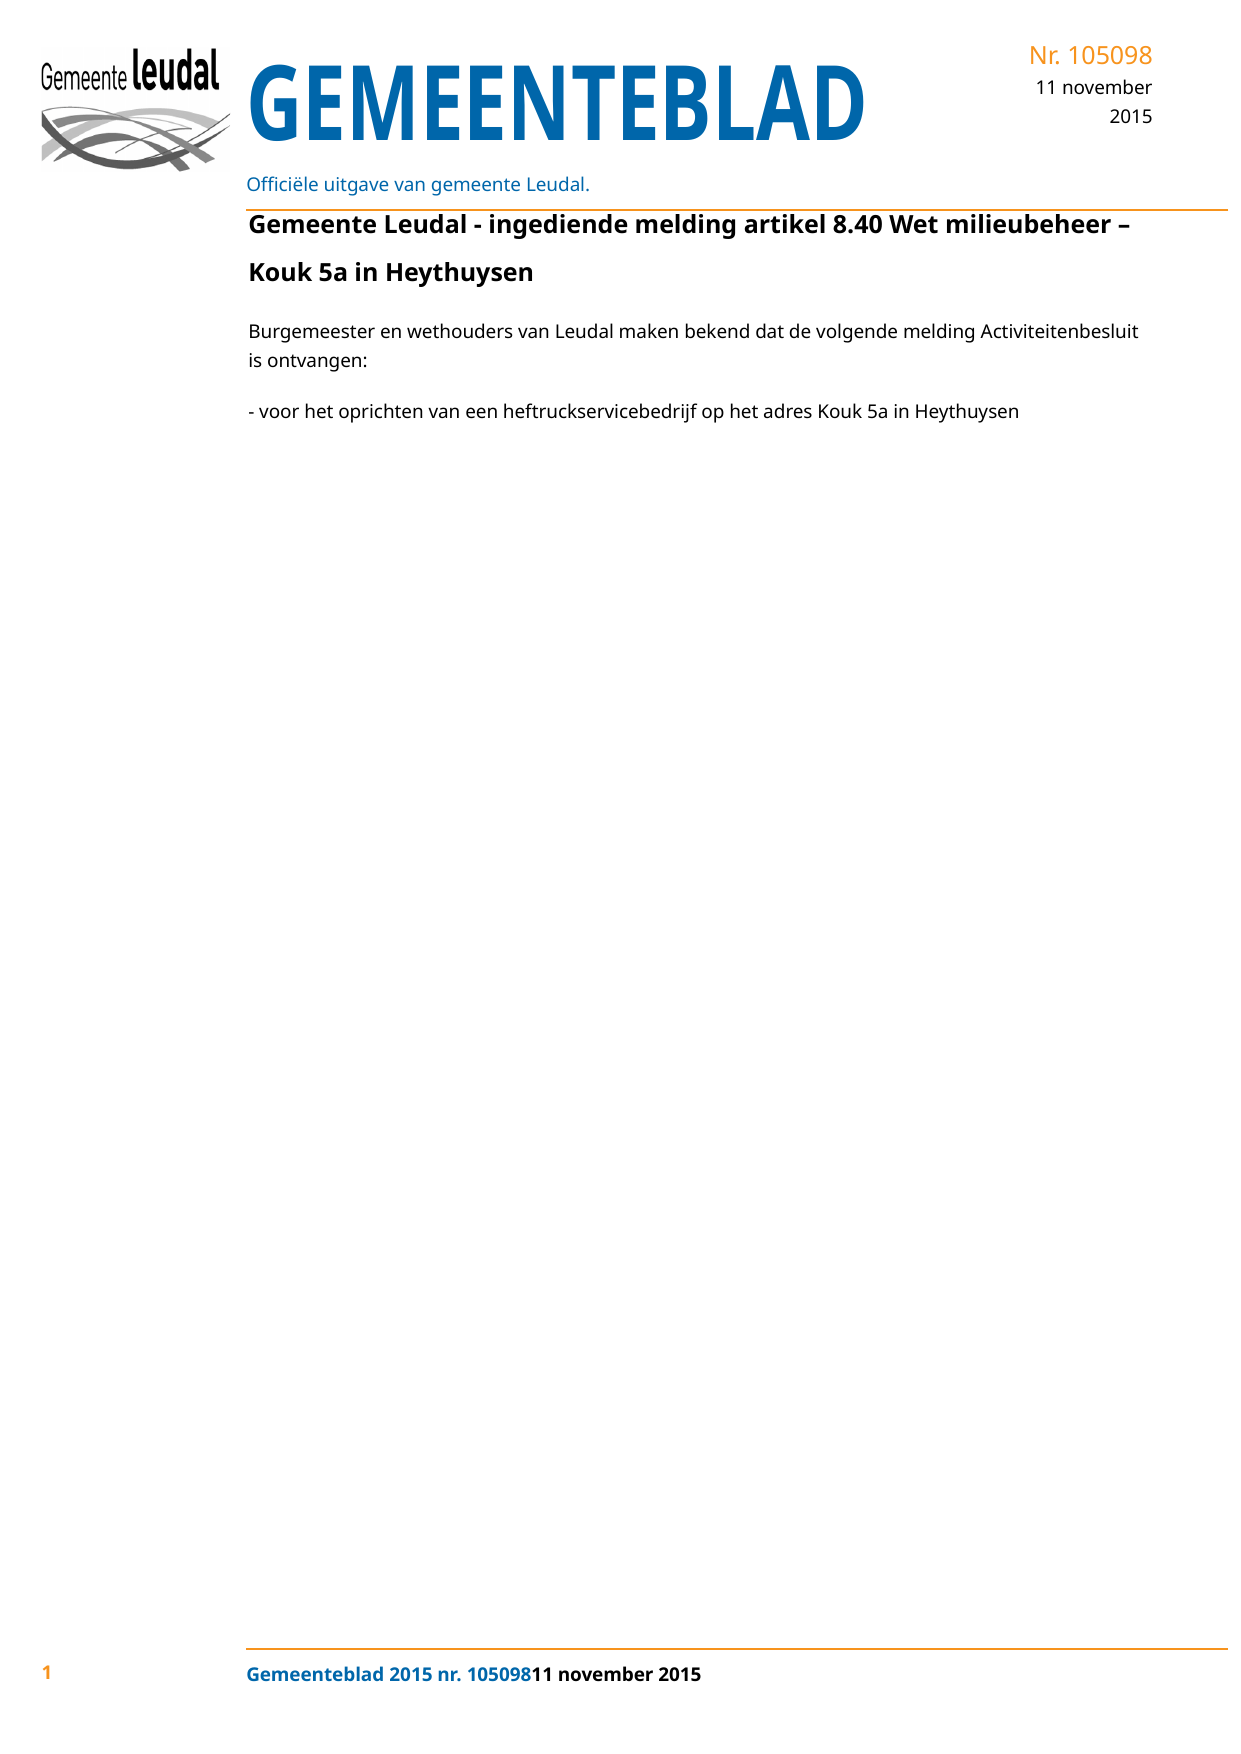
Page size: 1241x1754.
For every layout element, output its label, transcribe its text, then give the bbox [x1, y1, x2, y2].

text - voor het oprichten van een heftruckservicebedrijf op het adres Kouk 5a in Heythuysen [248, 398, 1152, 424]
text Burgemeester en wethouders van Leudal maken bekend dat de volgende melding Activiteitenbesluit is ontvangen: [248, 318, 1152, 373]
text Gemeente Leudal - ingediende melding artikel 8.40 Wet milieubeheer – Kouk 5a in Heythuysen [248, 211, 1152, 288]
picture [41, 47, 231, 172]
